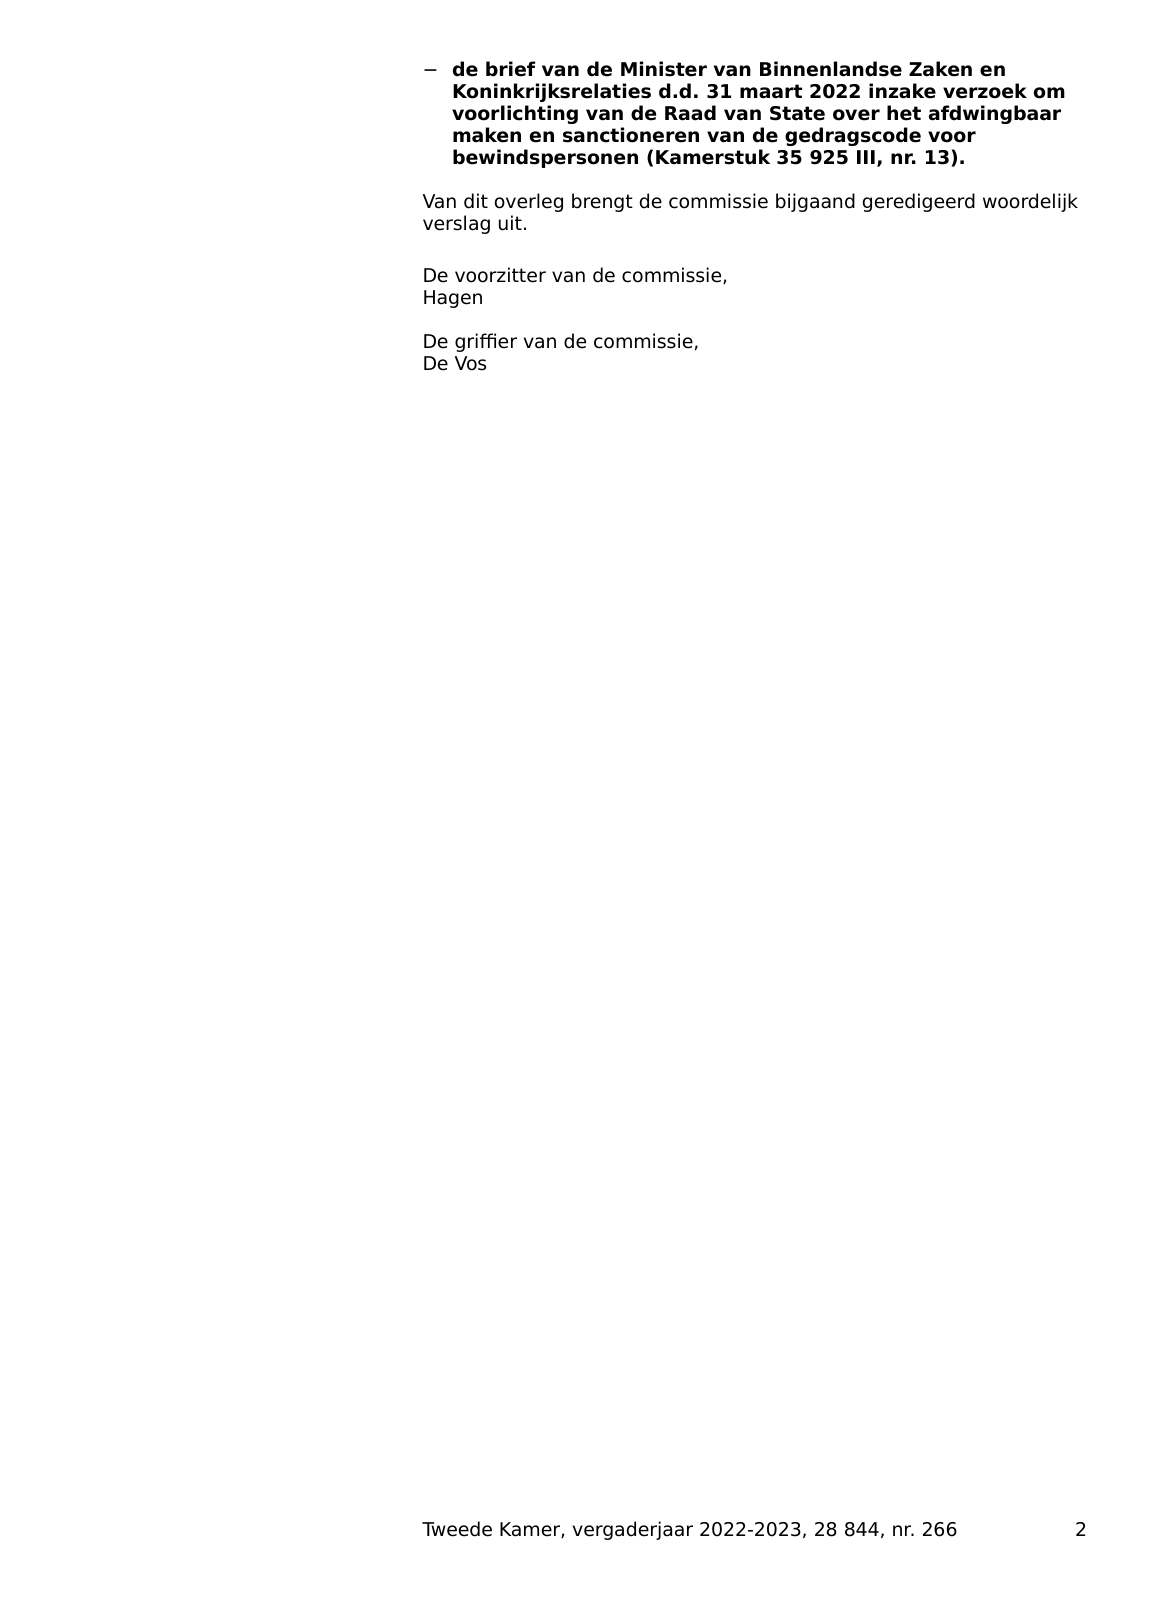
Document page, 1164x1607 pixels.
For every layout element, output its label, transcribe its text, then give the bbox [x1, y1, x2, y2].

text De griffier van de commissie, De Vos [422, 331, 1087, 375]
text − de brief van de Minister van Binnenlandse Zaken en Koninkrijksrelaties d.d. 31 maart 2022 inzake verzoek om voorlichting van de Raad van State over het afdwingbaar maken en sanctioneren van de gedragscode voor bewindspersonen (Kamerstuk 35 925 III, nr. 13). [422, 59, 1087, 169]
text De voorzitter van de commissie, Hagen [422, 265, 1087, 309]
text Van dit overleg brengt de commissie bijgaand geredigeerd woordelijk verslag uit. [422, 191, 1087, 235]
